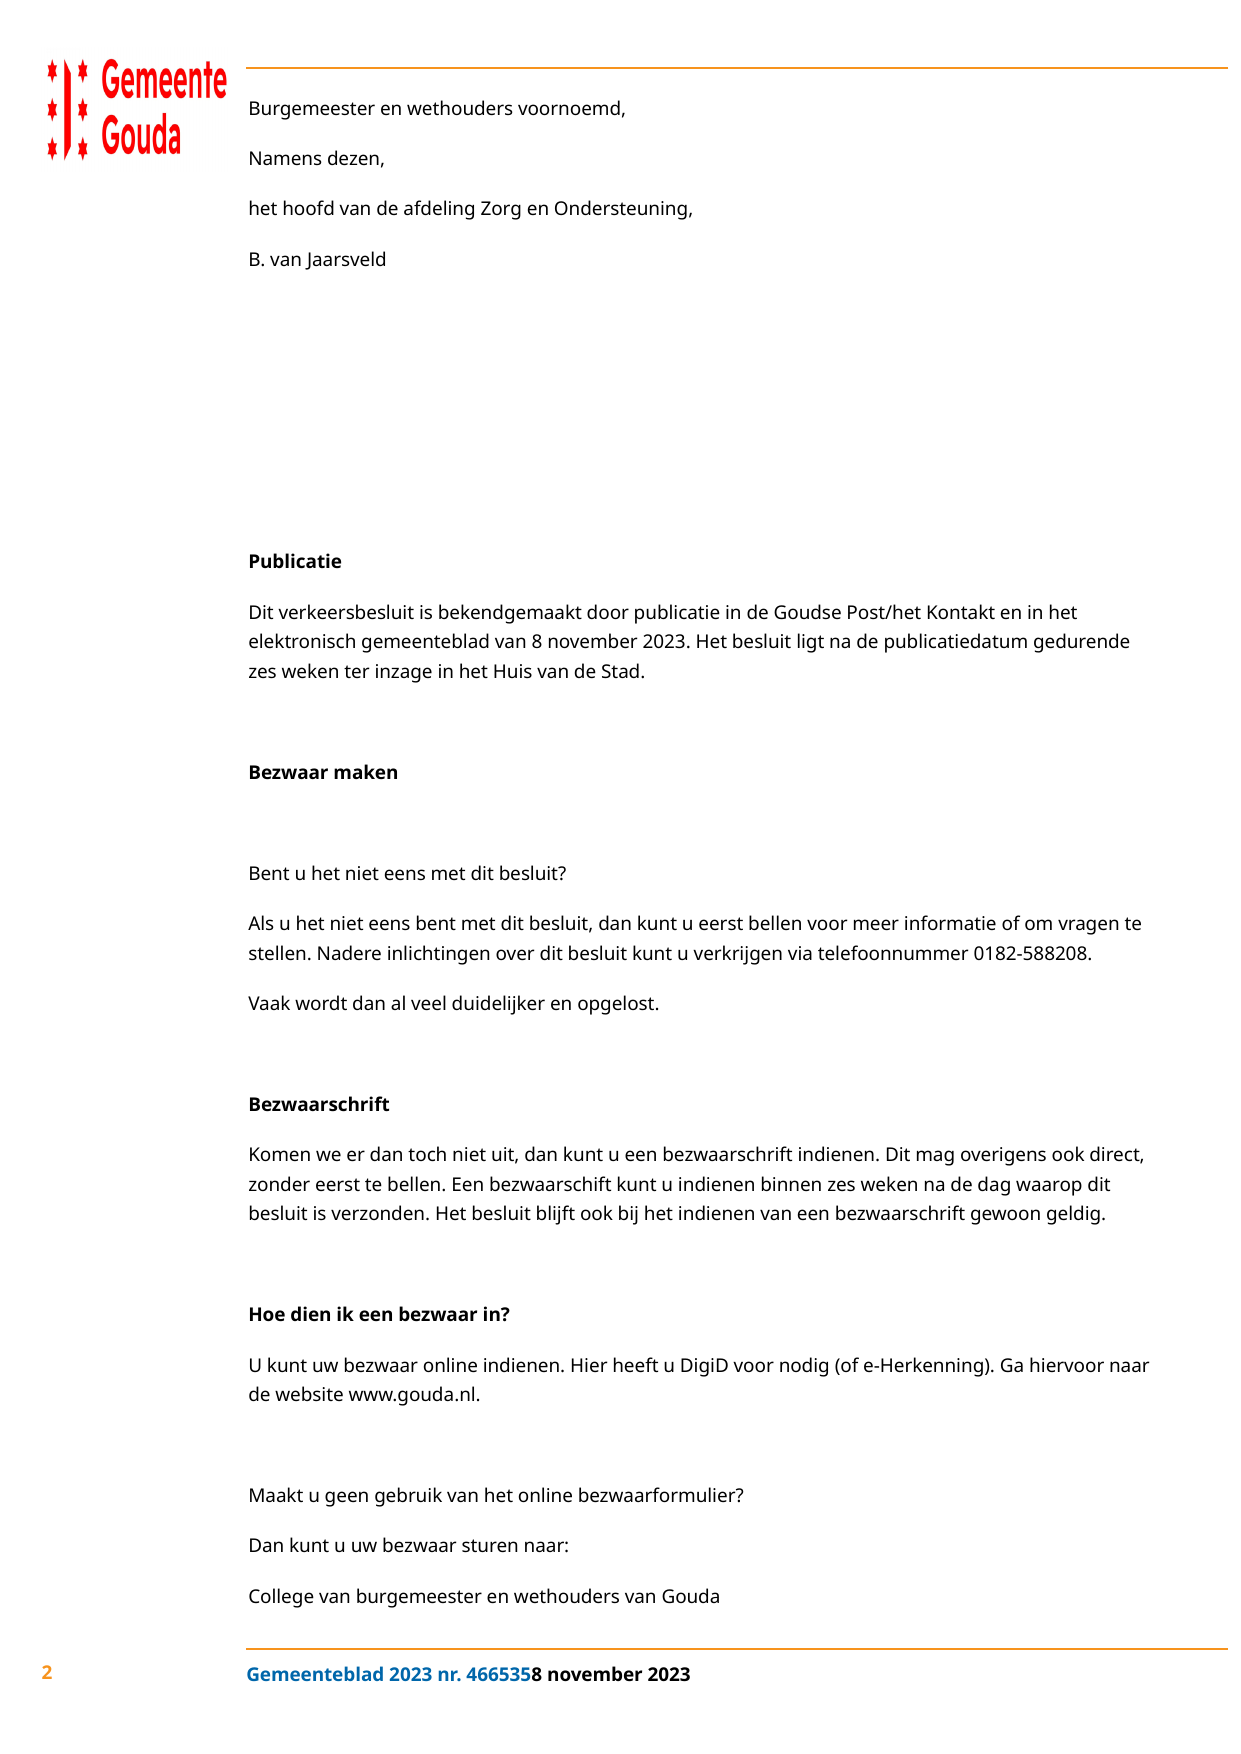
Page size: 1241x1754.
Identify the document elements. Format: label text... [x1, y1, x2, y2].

text Als u het niet eens bent met dit besluit, dan kunt u eerst bellen voor meer informatie of om vragen te stellen. Nadere inlichtingen over dit besluit kunt u verkrijgen via telefoonnummer 0182-588208. [248, 910, 1152, 966]
text College van burgemeester en wethouders van Gouda [248, 1583, 1152, 1609]
text Bezwaarschrift [248, 1091, 1152, 1117]
text Bent u het niet eens met dit besluit? [248, 860, 1152, 886]
text Dit verkeersbesluit is bekendgemaakt door publicatie in de Goudse Post/het Kontakt en in het elektronisch gemeenteblad van 8 november 2023. Het besluit ligt na de publicatiedatum gedurende zes weken ter inzage in het Huis van de Stad. [248, 599, 1152, 684]
text Namens dezen, [248, 145, 1152, 171]
text Publicatie [248, 548, 1152, 574]
text Burgemeester en wethouders voornoemd, [248, 95, 1152, 121]
text het hoofd van de afdeling Zorg en Ondersteuning, [248, 196, 1152, 221]
text B. van Jaarsveld [248, 246, 1152, 272]
text U kunt uw bezwaar online indienen. Hier heeft u DigiD voor nodig (of e-Herkenning). Ga hiervoor naar de website www.gouda.nl. [248, 1352, 1152, 1407]
text Hoe dien ik een bezwaar in? [248, 1301, 1152, 1327]
text Maakt u geen gebruik van het online bezwaarformulier? [248, 1482, 1152, 1508]
text Vaak wordt dan al veel duidelijker en opgelost. [248, 990, 1152, 1016]
text Bezwaar maken [248, 759, 1152, 785]
text Dan kunt u uw bezwaar sturen naar: [248, 1533, 1152, 1558]
picture [41, 47, 231, 172]
text Komen we er dan toch niet uit, dan kunt u een bezwaarschrift indienen. Dit mag overigens ook direct, zonder eerst te bellen. Een bezwaarschift kunt u indienen binnen zes weken na de dag waarop dit besluit is verzonden. Het besluit blijft ook bij het indienen van een bezwaarschrift gewoon geldig. [248, 1141, 1152, 1226]
